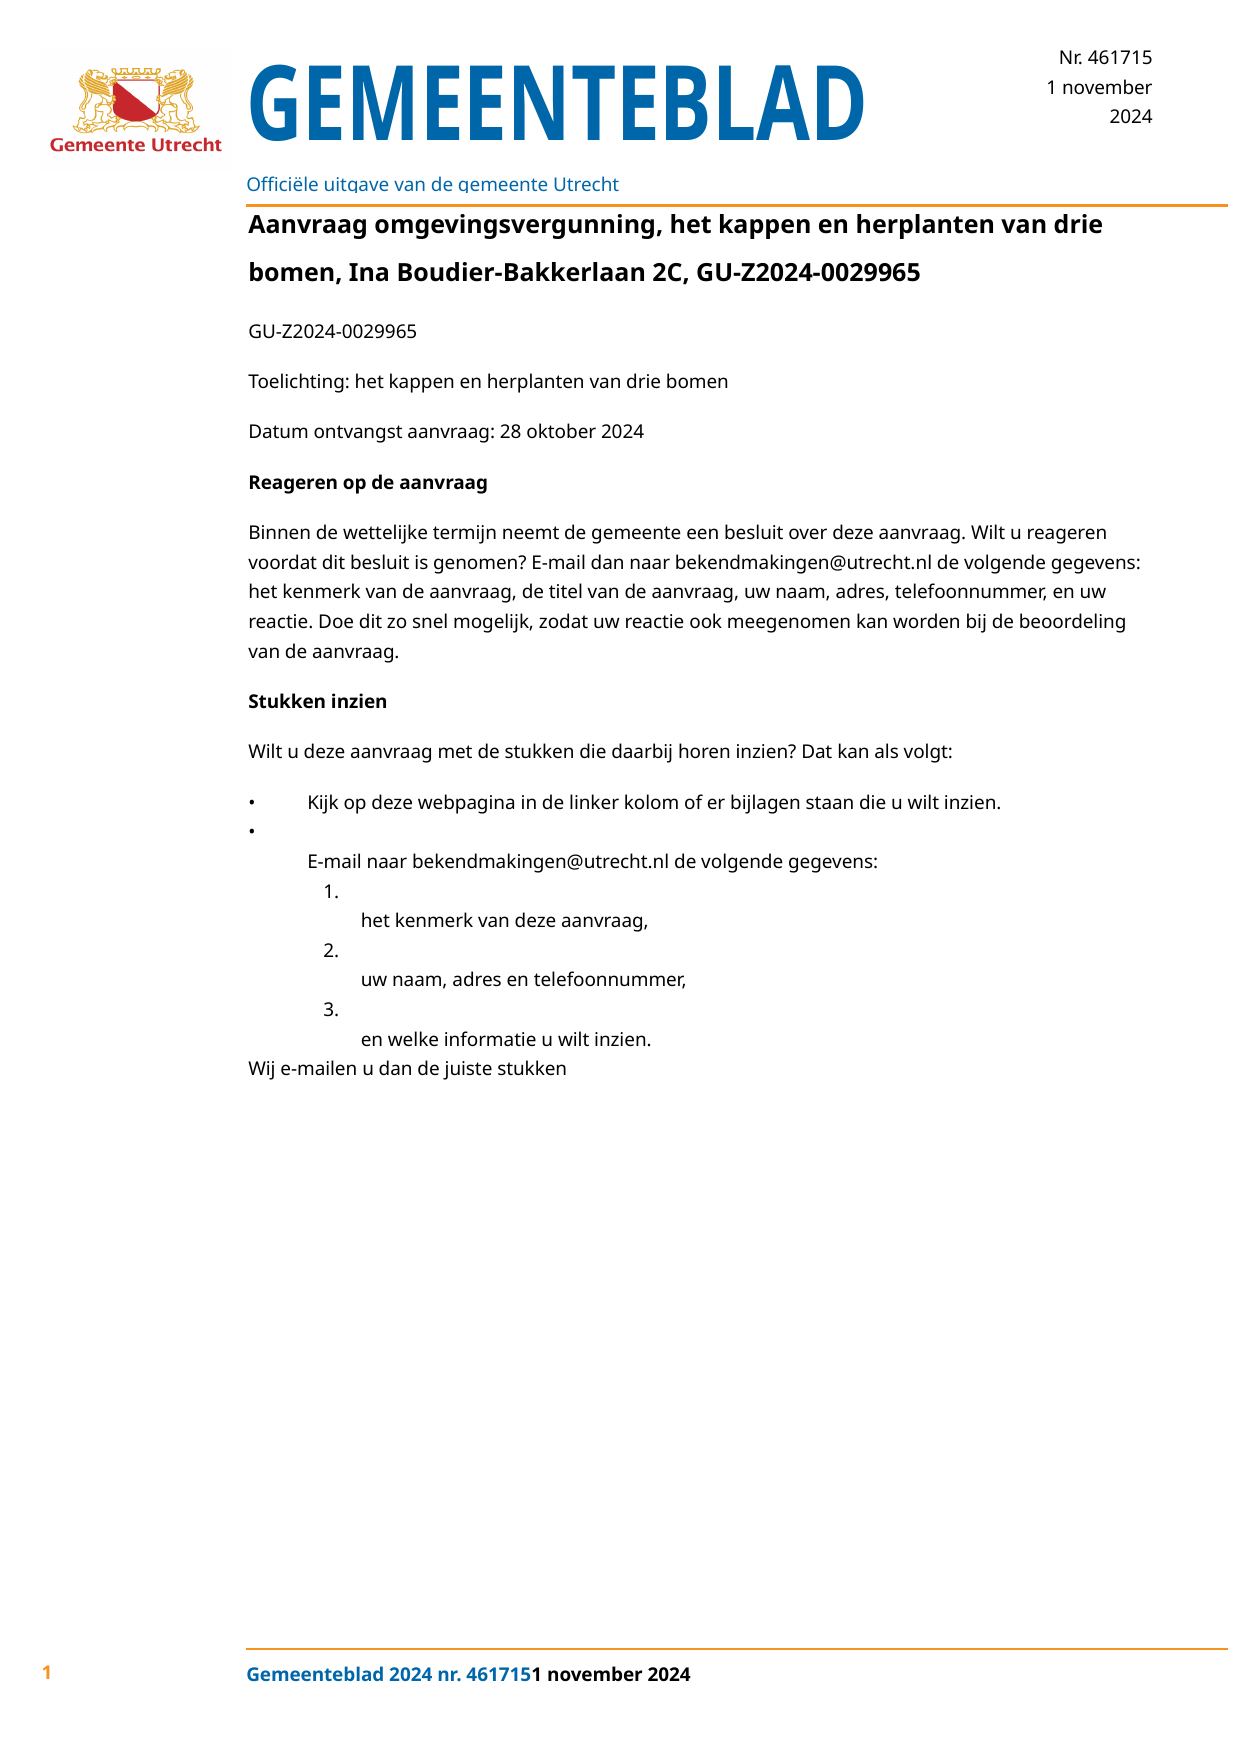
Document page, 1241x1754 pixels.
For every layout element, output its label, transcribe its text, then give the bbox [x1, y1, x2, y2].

list uw naam, adres en telefoonnummer, [323, 967, 1152, 992]
text Aanvraag omgevingsvergunning, het kappen en herplanten van drie bomen, Ina Boudier-Bakkerlaan 2C, GU-Z2024-0029965 [248, 207, 1152, 288]
text Wij e-mailen u dan de juiste stukken [248, 1055, 1152, 1081]
picture [41, 47, 231, 172]
text Datum ontvangst aanvraag: 28 oktober 2024 [248, 419, 1152, 444]
text Binnen de wettelijke termijn neemt de gemeente een besluit over deze aanvraag. Wilt u reageren voordat dit besluit is genomen? E-mail dan naar bekendmakingen@utrecht.nl de volgende gegevens: het kenmerk van de aanvraag, de titel van de aanvraag, uw naam, adres, telefoonnummer, en uw reactie. Doe dit zo snel mogelijk, zodat uw reactie ook meegenomen kan worden bij de beoordeling van de aanvraag. [248, 519, 1152, 664]
text Toelichting: het kappen en herplanten van drie bomen [248, 368, 1152, 394]
list het kenmerk van deze aanvraag, [323, 907, 1152, 933]
text Stukken inzien [248, 688, 1152, 714]
list E-mail naar bekendmakingen@utrecht.nl de volgende gegevens: [248, 848, 1152, 874]
list en welke informatie u wilt inzien. [323, 1026, 1152, 1052]
text Reageren op de aanvraag [248, 469, 1152, 495]
text GU-Z2024-0029965 [248, 318, 1152, 344]
list Kijk op deze webpagina in de linker kolom of er bijlagen staan die u wilt inzien. [248, 789, 1152, 815]
text Wilt u deze aanvraag met de stukken die daarbij horen inzien? Dat kan als volgt: [248, 739, 1152, 764]
